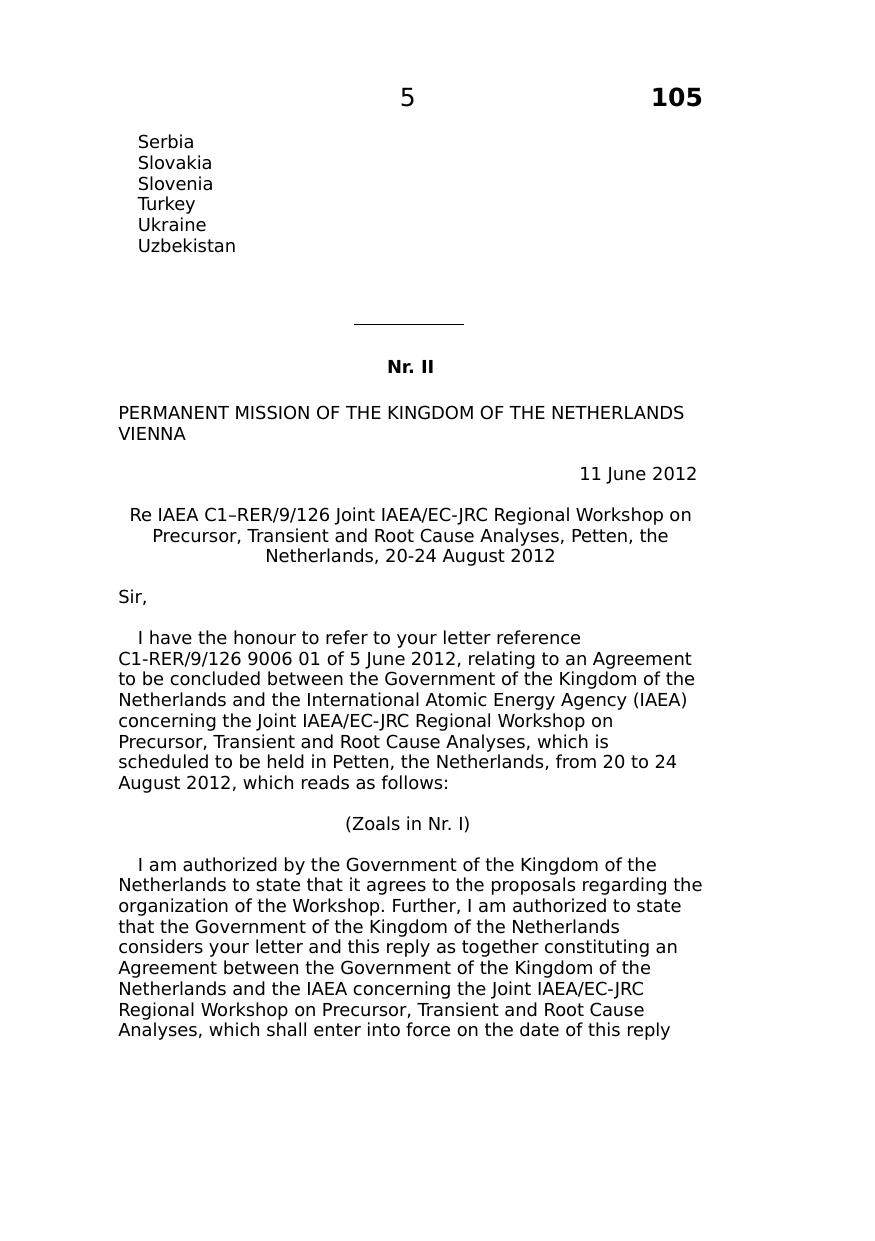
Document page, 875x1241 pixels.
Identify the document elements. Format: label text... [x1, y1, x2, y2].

text Sir, [118, 587, 703, 608]
text Slovenia [118, 173, 703, 194]
text Uzbekistan [118, 236, 703, 256]
text Re IAEA C1–RER/9/126 Joint IAEA/EC-JRC Regional Workshop on Precursor, Transient and Root Cause Analyses, Petten, the Netherlands, 20-24 August 2012 [118, 505, 703, 567]
text Turkey [118, 194, 703, 215]
text Ukraine [118, 215, 703, 236]
text (Zoals in Nr. I) [118, 814, 703, 834]
text I am authorized by the Government of the Kingdom of the Netherlands to state that it agrees to the proposals regarding the organization of the Workshop. Further, I am authorized to state that the Government of the Kingdom of the Netherlands considers your letter and this reply as together constituting an Agreement between the Government of the Kingdom of the Netherlands and the IAEA concerning the Joint IAEA/EC-JRC Regional Workshop on Precursor, Transient and Root Cause Analyses, which shall enter into force on the date of this reply [118, 854, 703, 1041]
text Serbia [118, 132, 703, 153]
subtitle Nr. II [118, 357, 703, 378]
text Slovakia [118, 153, 703, 173]
text PERMANENT MISSION OF THE KINGDOM OF THE NETHERLANDS VIENNA [118, 403, 703, 444]
text 11 June 2012 [118, 464, 703, 485]
text I have the honour to refer to your letter reference C1-RER/9/126 9006 01 of 5 June 2012, relating to an Agreement to be concluded between the Government of the Kingdom of the Netherlands and the International Atomic Energy Agency (IAEA) concerning the Joint IAEA/EC-JRC Regional Workshop on Precursor, Transient and Root Cause Analyses, which is scheduled to be held in Petten, the Netherlands, from 20 to 24 August 2012, which reads as follows: [118, 628, 703, 794]
